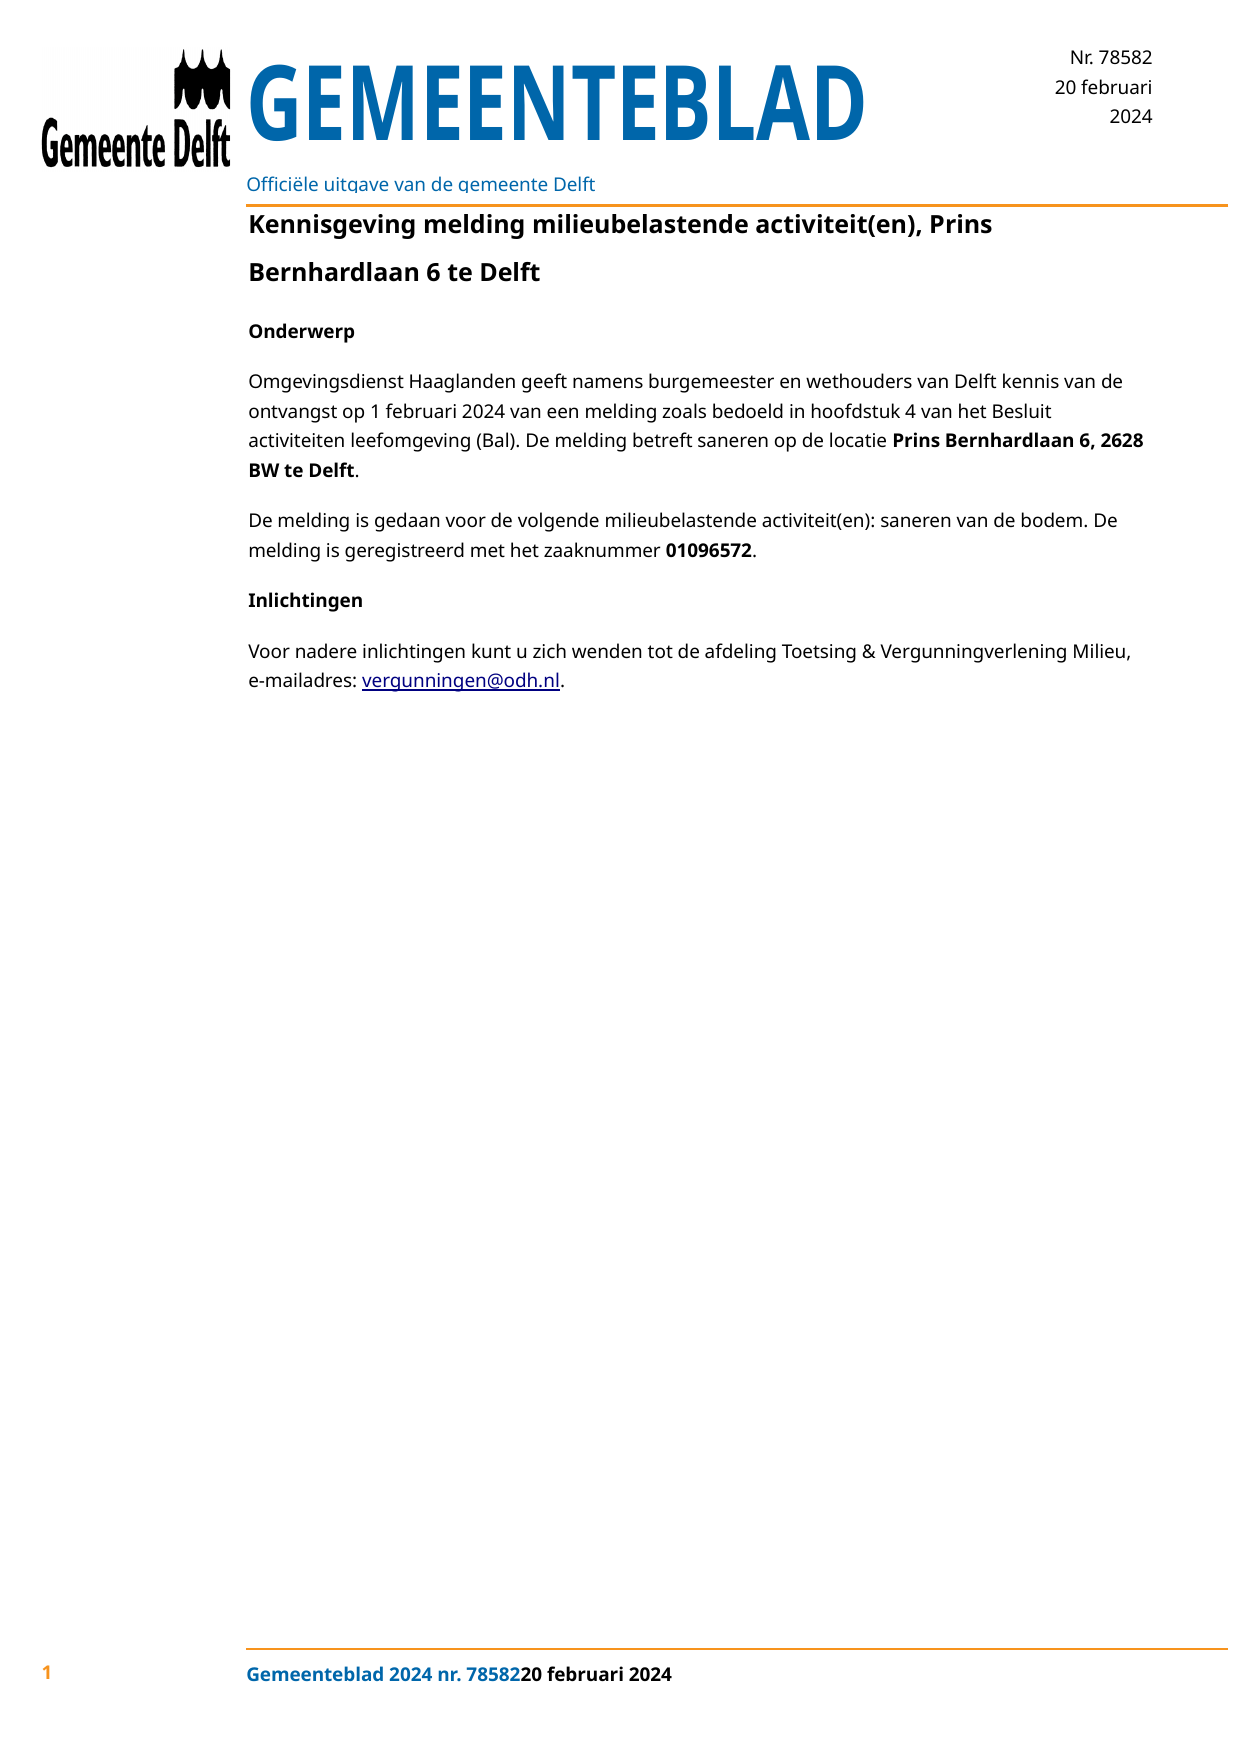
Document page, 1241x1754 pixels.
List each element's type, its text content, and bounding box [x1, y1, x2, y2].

picture [41, 47, 231, 172]
text Kennisgeving melding milieubelastende activiteit(en), Prins Bernhardlaan 6 te Delft [248, 207, 1152, 288]
text Inlichtingen [248, 587, 1152, 613]
text Onderwerp [248, 318, 1152, 344]
text De melding is gedaan voor de volgende milieubelastende activiteit(en): saneren van de bodem. De melding is geregistreerd met het zaaknummer 01096572. [248, 507, 1152, 563]
text Voor nadere inlichtingen kunt u zich wenden tot de afdeling Toetsing & Vergunningverlening Milieu, e-mailadres: vergunningen@odh.nl. [248, 638, 1152, 693]
text Omgevingsdienst Haaglanden geeft namens burgemeester en wethouders van Delft kennis van de ontvangst op 1 februari 2024 van een melding zoals bedoeld in hoofdstuk 4 van het Besluit activiteiten leefomgeving (Bal). De melding betreft saneren op de locatie Prins Bernhardlaan 6, 2628 BW te Delft. [248, 368, 1152, 483]
